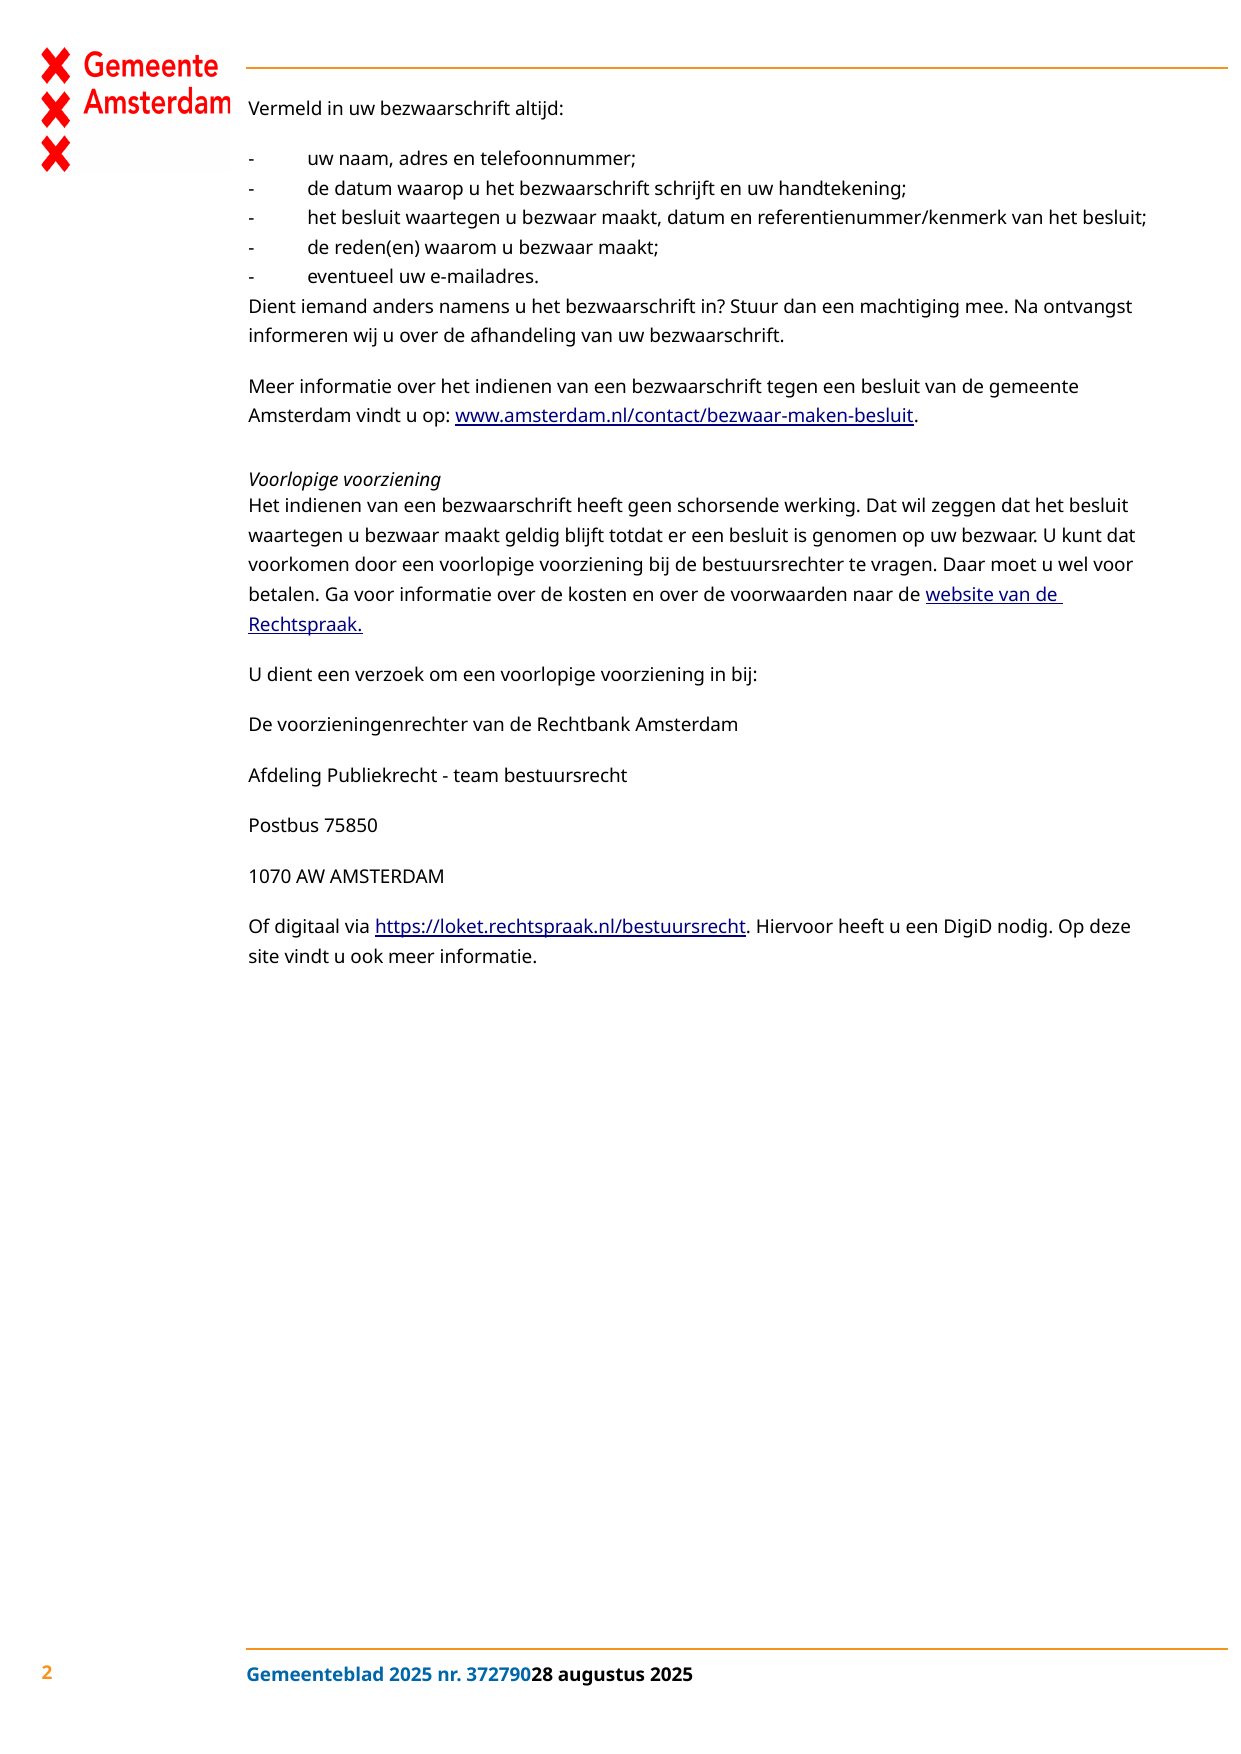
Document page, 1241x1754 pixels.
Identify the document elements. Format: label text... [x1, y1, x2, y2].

list uw naam, adres en telefoonnummer; [248, 145, 1152, 171]
text Of digitaal via https://loket.rechtspraak.nl/bestuursrecht. Hiervoor heeft u een DigiD nodig. Op deze site vindt u ook meer informatie. [248, 913, 1152, 968]
text Postbus 75850 [248, 812, 1152, 838]
text Dient iemand anders namens u het bezwaarschrift in? Stuur dan een machtiging mee. Na ontvangst informeren wij u over de afhandeling van uw bezwaarschrift. [248, 293, 1152, 348]
text U dient een verzoek om een voorlopige voorziening in bij: [248, 661, 1152, 687]
text Meer informatie over het indienen van een bezwaarschrift tegen een besluit van de gemeente Amsterdam vindt u op: www.amsterdam.nl/contact/bezwaar-maken-besluit. [248, 373, 1152, 428]
list het besluit waartegen u bezwaar maakt, datum en referentienummer/kenmerk van het besluit; [248, 204, 1152, 230]
text Het indienen van een bezwaarschrift heeft geen schorsende werking. Dat wil zeggen dat het besluit waartegen u bezwaar maakt geldig blijft totdat er een besluit is genomen op uw bezwaar. U kunt dat voorkomen door een voorlopige voorziening bij de bestuursrechter te vragen. Daar moet u wel voor betalen. Ga voor informatie over de kosten en over de voorwaarden naar de website van de Rechtspraak. [248, 492, 1152, 636]
list eventueel uw e-mailadres. [248, 263, 1152, 289]
text Afdeling Publiekrecht - team bestuursrecht [248, 762, 1152, 788]
text Voorlopige voorziening [248, 467, 1152, 492]
text 1070 AW AMSTERDAM [248, 863, 1152, 888]
text Vermeld in uw bezwaarschrift altijd: [248, 95, 1152, 121]
text De voorzieningenrechter van de Rechtbank Amsterdam [248, 712, 1152, 737]
list de reden(en) waarom u bezwaar maakt; [248, 234, 1152, 260]
picture [41, 47, 231, 172]
list de datum waarop u het bezwaarschrift schrijft en uw handtekening; [248, 175, 1152, 201]
